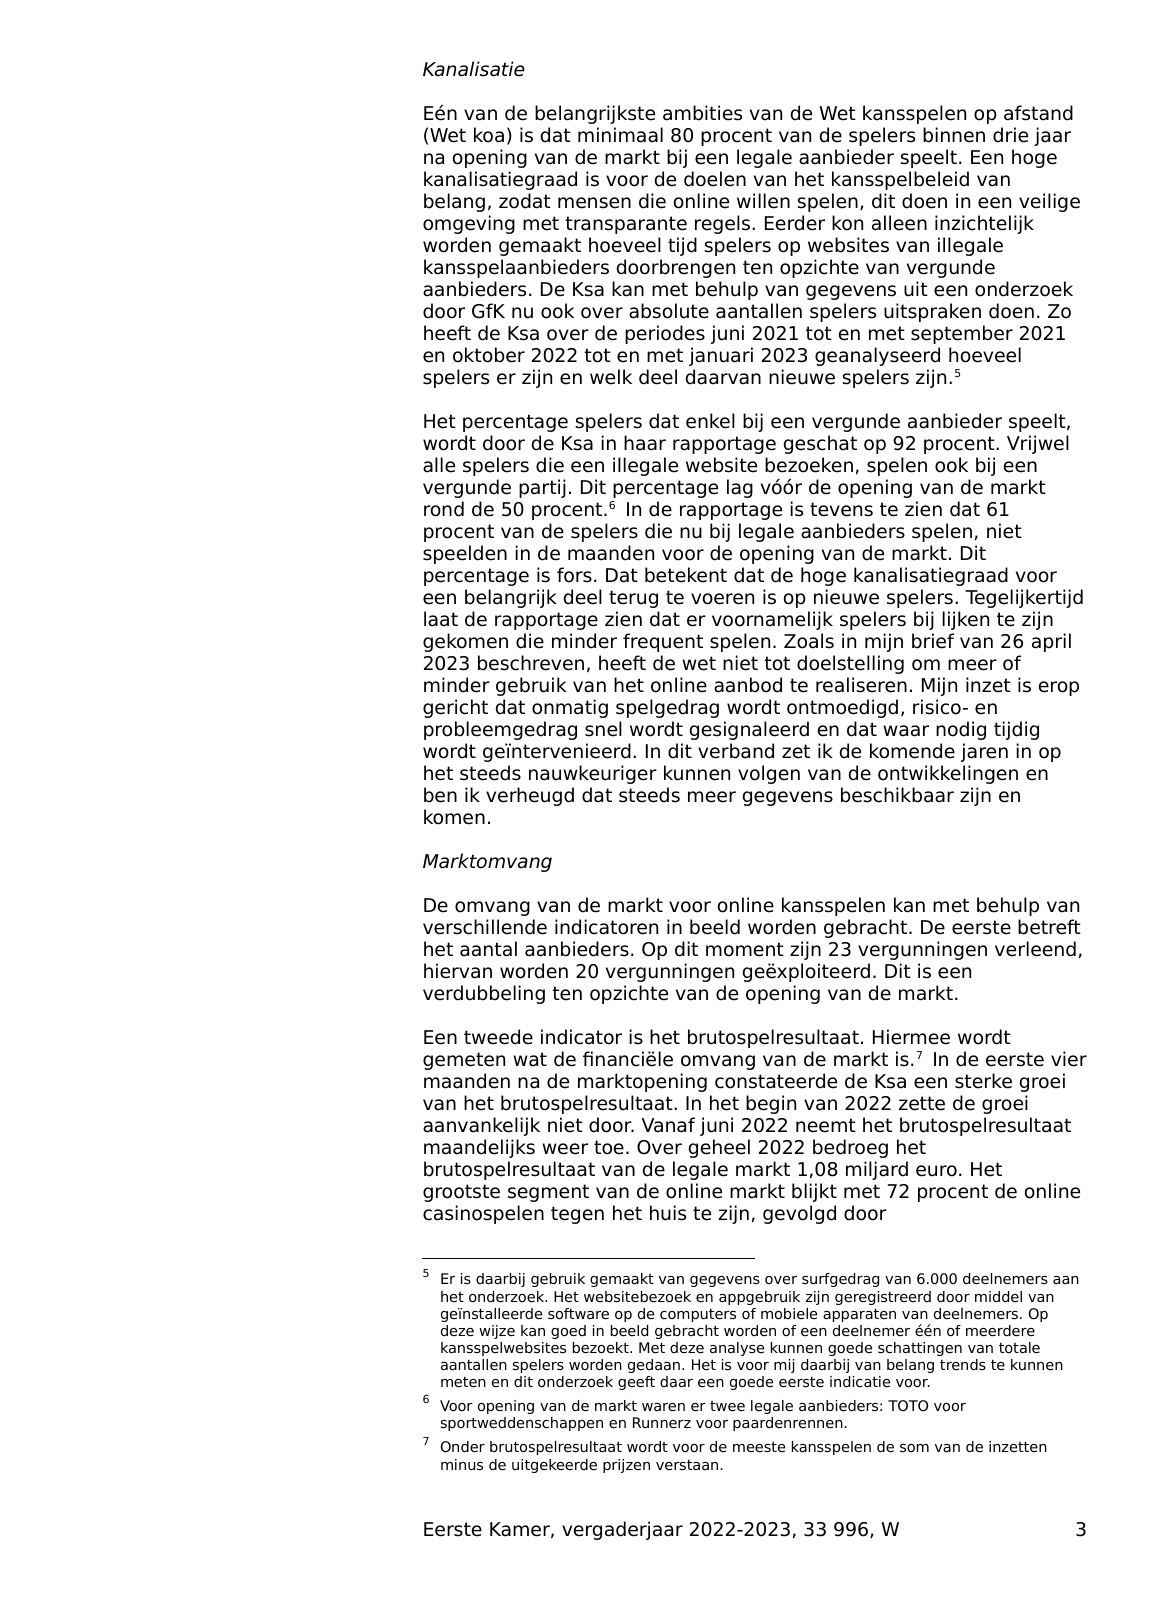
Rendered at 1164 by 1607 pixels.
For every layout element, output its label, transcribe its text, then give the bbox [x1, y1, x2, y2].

subtitle Kanalisatie [422, 59, 1087, 81]
text Er is daarbij gebruik gemaakt van gegevens over surfgedrag van 6.000 deelnemers aan het onderzoek. Het websitebezoek en appgebruik zijn geregistreerd door middel van geïnstalleerde software op de computers of mobiele apparaten van deelnemers. Op deze wijze kan goed in beeld gebracht worden of een deelnemer één of meerdere kansspelwebsites bezoekt. Met deze analyse kunnen goede schattingen van totale aantallen spelers worden gedaan. Het is voor mij daarbij van belang trends te kunnen meten en dit onderzoek geeft daar een goede eerste indicatie voor. [422, 1267, 1087, 1391]
text Een tweede indicator is het brutospelresultaat. Hiermee wordt gemeten wat de financiële omvang van de markt is. In de eerste vier maanden na de marktopening constateerde de Ksa een sterke groei van het brutospelresultaat. In het begin van 2022 zette de groei aanvankelijk niet door. Vanaf juni 2022 neemt het brutospelresultaat maandelijks weer toe. Over geheel 2022 bedroeg het brutospelresultaat van de legale markt 1,08 miljard euro. Het grootste segment van de online markt blijkt met 72 procent de online casinospelen tegen het huis te zijn, gevolgd door [422, 1027, 1087, 1225]
text Eén van de belangrijkste ambities van de Wet kansspelen op afstand (Wet koa) is dat minimaal 80 procent van de spelers binnen drie jaar na opening van de markt bij een legale aanbieder speelt. Een hoge kanalisatiegraad is voor de doelen van het kansspelbeleid van belang, zodat mensen die online willen spelen, dit doen in een veilige omgeving met transparante regels. Eerder kon alleen inzichtelijk worden gemaakt hoeveel tijd spelers op websites van illegale kansspelaanbieders doorbrengen ten opzichte van vergunde aanbieders. De Ksa kan met behulp van gegevens uit een onderzoek door GfK nu ook over absolute aantallen spelers uitspraken doen. Zo heeft de Ksa over de periodes juni 2021 tot en met september 2021 en oktober 2022 tot en met januari 2023 geanalyseerd hoeveel spelers er zijn en welk deel daarvan nieuwe spelers zijn. [422, 103, 1087, 389]
text Het percentage spelers dat enkel bij een vergunde aanbieder speelt, wordt door de Ksa in haar rapportage geschat op 92 procent. Vrijwel alle spelers die een illegale website bezoeken, spelen ook bij een vergunde partij. Dit percentage lag vóór de opening van de markt rond de 50 procent. In de rapportage is tevens te zien dat 61 procent van de spelers die nu bij legale aanbieders spelen, niet speelden in de maanden voor de opening van de markt. Dit percentage is fors. Dat betekent dat de hoge kanalisatiegraad voor een belangrijk deel terug te voeren is op nieuwe spelers. Tegelijkertijd laat de rapportage zien dat er voornamelijk spelers bij lijken te zijn gekomen die minder frequent spelen. Zoals in mijn brief van 26 april 2023 beschreven, heeft de wet niet tot doelstelling om meer of minder gebruik van het online aanbod te realiseren. Mijn inzet is erop gericht dat onmatig spelgedrag wordt ontmoedigd, risico- en probleemgedrag snel wordt gesignaleerd en dat waar nodig tijdig wordt geïntervenieerd. In dit verband zet ik de komende jaren in op het steeds nauwkeuriger kunnen volgen van de ontwikkelingen en ben ik verheugd dat steeds meer gegevens beschikbaar zijn en komen. [422, 411, 1087, 829]
text De omvang van de markt voor online kansspelen kan met behulp van verschillende indicatoren in beeld worden gebracht. De eerste betreft het aantal aanbieders. Op dit moment zijn 23 vergunningen verleend, hiervan worden 20 vergunningen geëxploiteerd. Dit is een verdubbeling ten opzichte van de opening van de markt. [422, 895, 1087, 1005]
subtitle Marktomvang [422, 851, 1087, 873]
text Onder brutospelresultaat wordt voor de meeste kansspelen de som van de inzetten minus de uitgekeerde prijzen verstaan. [422, 1435, 1087, 1474]
text Voor opening van de markt waren er twee legale aanbieders: TOTO voor sportweddenschappen en Runnerz voor paardenrennen. [422, 1393, 1087, 1432]
